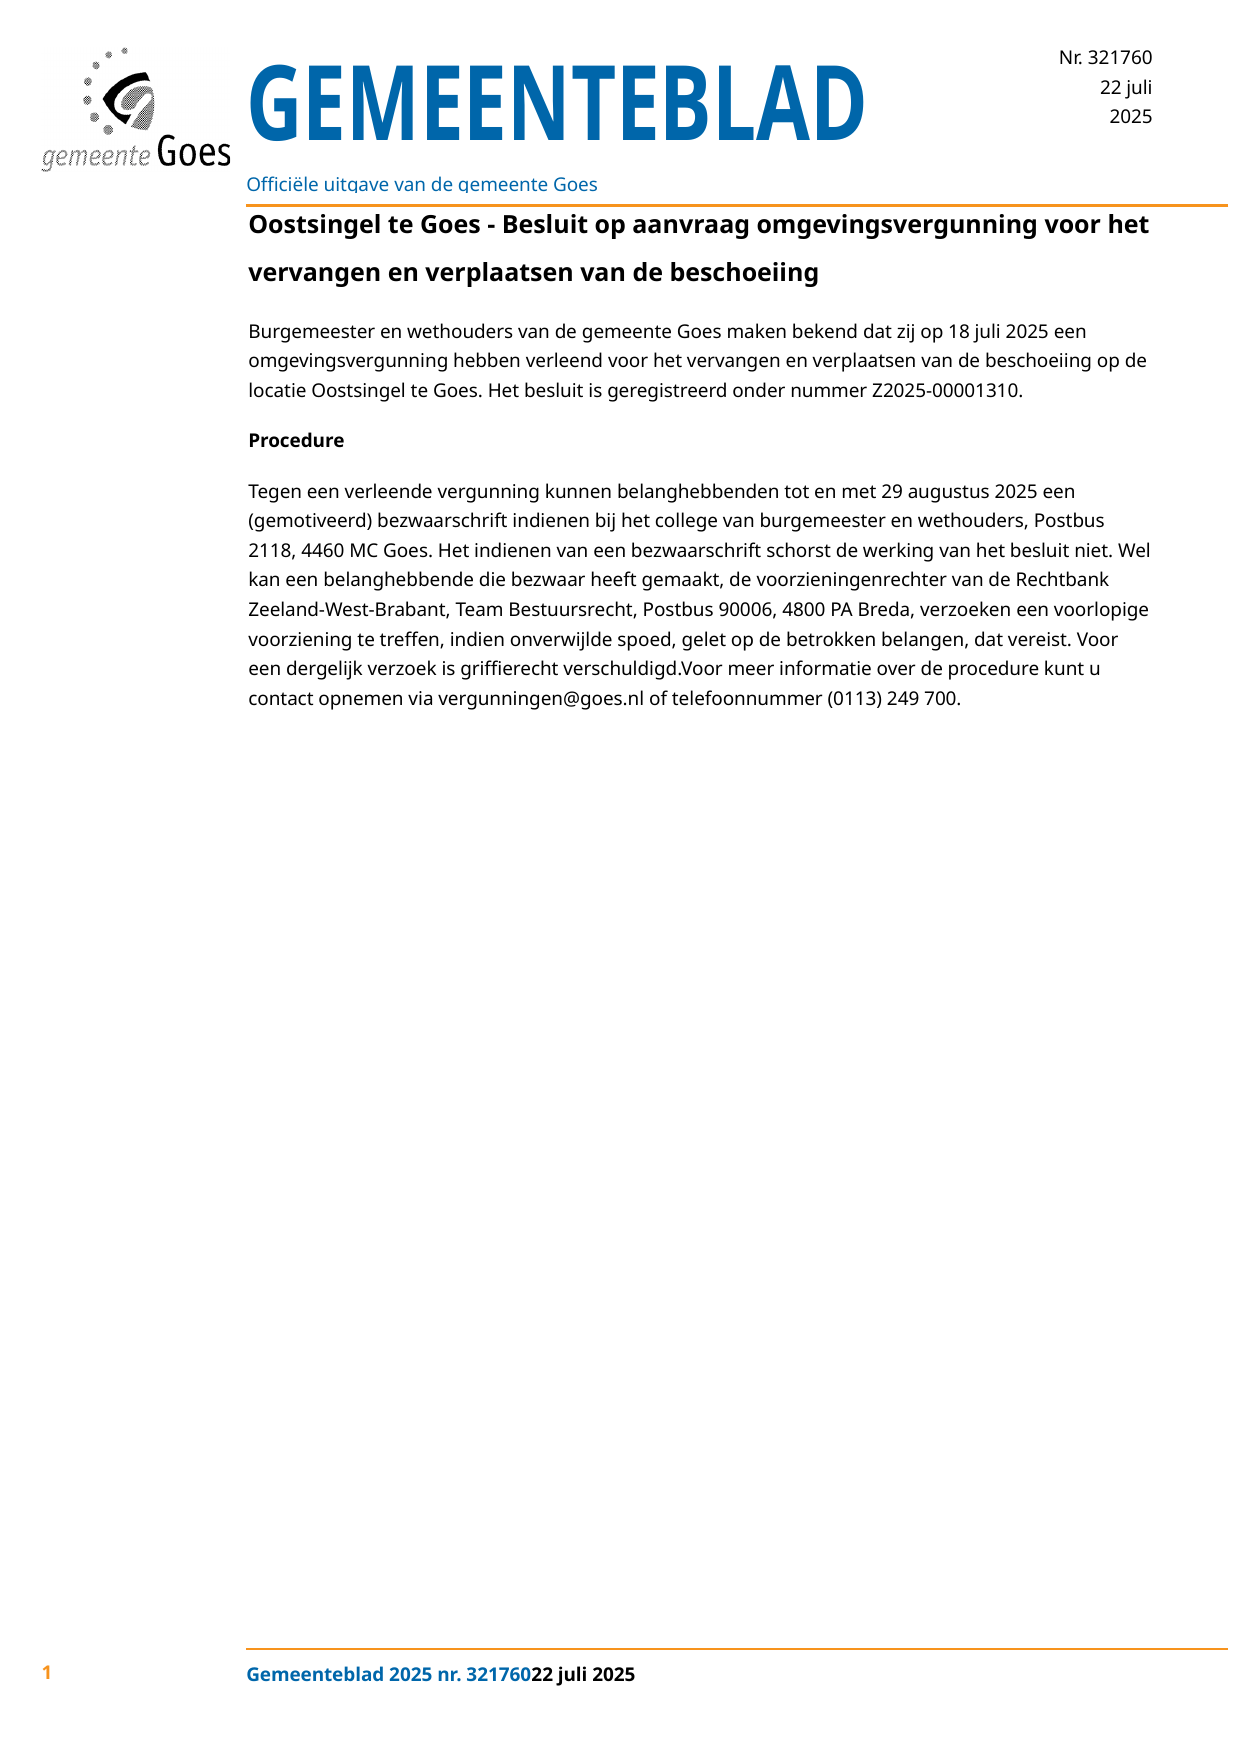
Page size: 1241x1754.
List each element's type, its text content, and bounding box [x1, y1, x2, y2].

picture [41, 47, 231, 172]
text Procedure [248, 427, 1152, 453]
text Burgemeester en wethouders van de gemeente Goes maken bekend dat zij op 18 juli 2025 een omgevingsvergunning hebben verleend voor het vervangen en verplaatsen van de beschoeiing op de locatie Oostsingel te Goes. Het besluit is geregistreerd onder nummer Z2025-00001310. [248, 318, 1152, 403]
text Oostsingel te Goes - Besluit op aanvraag omgevingsvergunning voor het vervangen en verplaatsen van de beschoeiing [248, 207, 1152, 288]
text Tegen een verleende vergunning kunnen belanghebbenden tot en met 29 augustus 2025 een (gemotiveerd) bezwaarschrift indienen bij het college van burgemeester en wethouders, Postbus 2118, 4460 MC Goes. Het indienen van een bezwaarschrift schorst de werking van het besluit niet. Wel kan een belanghebbende die bezwaar heeft gemaakt, de voorzieningenrechter van de Rechtbank Zeeland-West-Brabant, Team Bestuursrecht, Postbus 90006, 4800 PA Breda, verzoeken een voorlopige voorziening te treffen, indien onverwijlde spoed, gelet op de betrokken belangen, dat vereist. Voor een dergelijk verzoek is griffierecht verschuldigd.Voor meer informatie over de procedure kunt u contact opnemen via vergunningen@goes.nl of telefoonnummer (0113) 249 700. [248, 478, 1152, 711]
